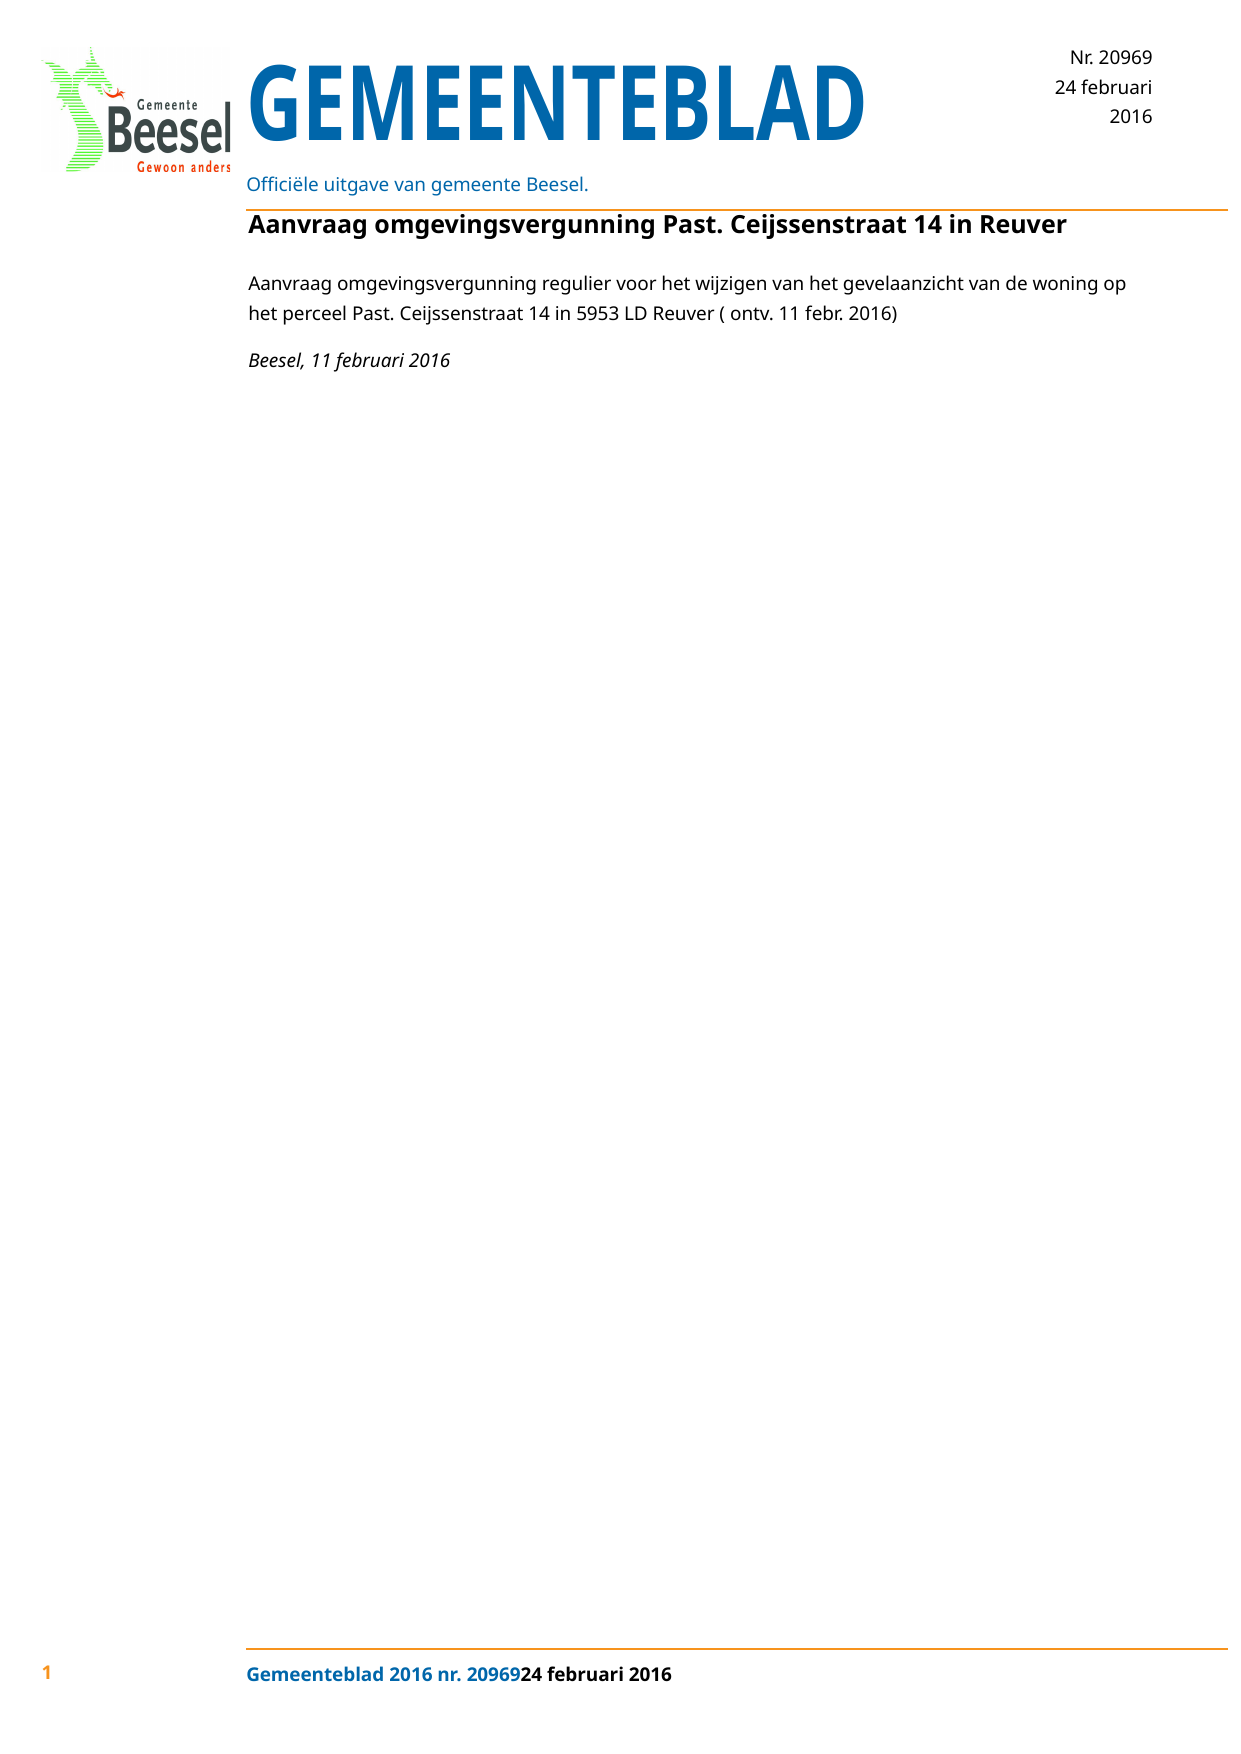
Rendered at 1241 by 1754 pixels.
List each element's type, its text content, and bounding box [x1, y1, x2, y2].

text Aanvraag omgevingsvergunning regulier voor het wijzigen van het gevelaanzicht van de woning op het perceel Past. Ceijssenstraat 14 in 5953 LD Reuver ( ontv. 11 febr. 2016) [248, 270, 1152, 326]
text Aanvraag omgevingsvergunning Past. Ceijssenstraat 14 in Reuver [248, 211, 1152, 241]
text Beesel, 11 februari 2016 [248, 348, 1152, 373]
picture [41, 47, 231, 172]
